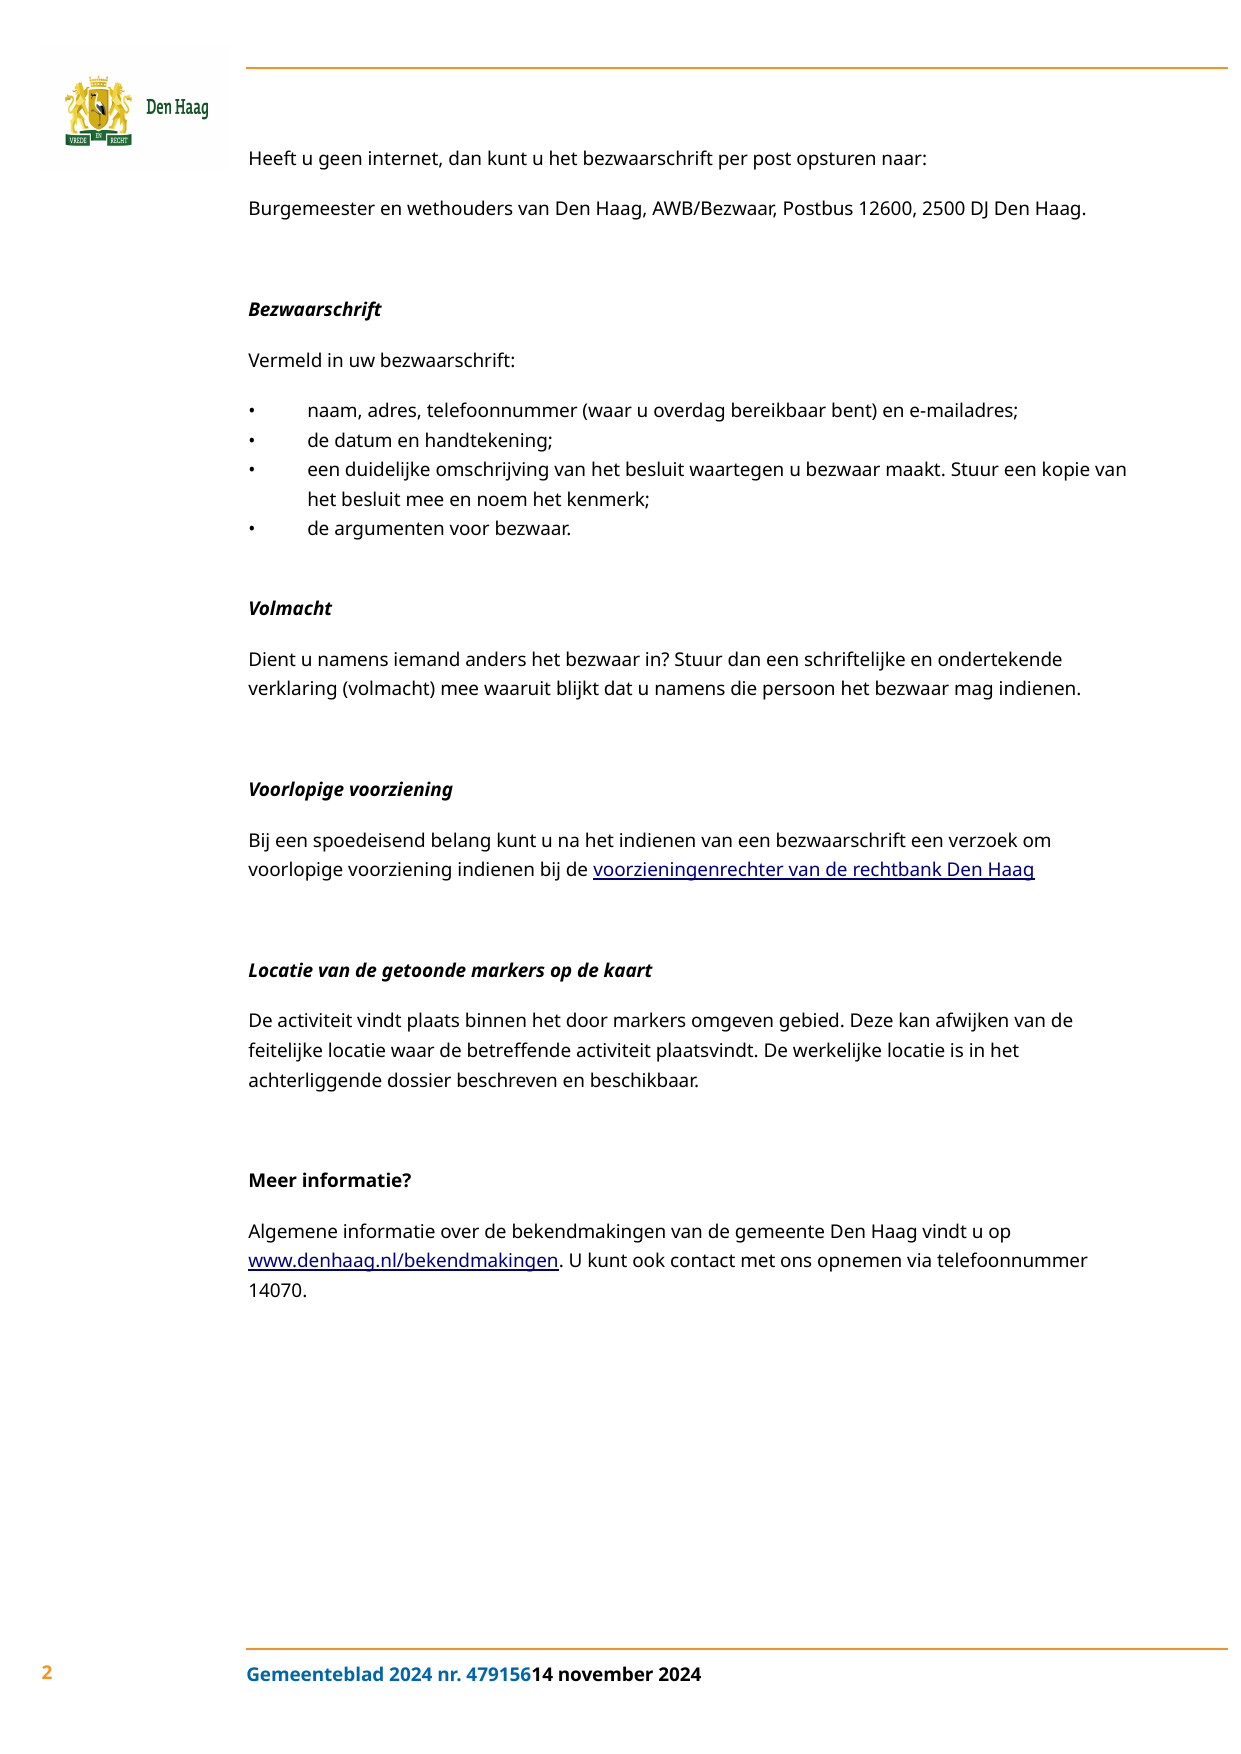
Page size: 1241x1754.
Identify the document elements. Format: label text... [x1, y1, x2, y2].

text Heeft u geen internet, dan kunt u het bezwaarschrift per post opsturen naar: [248, 145, 1152, 171]
text Dient u namens iemand anders het bezwaar in? Stuur dan een schriftelijke en ondertekende verklaring (volmacht) mee waaruit blijkt dat u namens die persoon het bezwaar mag indienen. [248, 646, 1152, 701]
text Burgemeester en wethouders van Den Haag, AWB/Bezwaar, Postbus 12600, 2500 DJ Den Haag. [248, 196, 1152, 221]
list de argumenten voor bezwaar. [248, 516, 1152, 541]
text De activiteit vindt plaats binnen het door markers omgeven gebied. Deze kan afwijken van de feitelijke locatie waar de betreffende activiteit plaatsvindt. De werkelijke locatie is in het achterliggende dossier beschreven en beschikbaar. [248, 1008, 1152, 1093]
text Meer informatie? [248, 1168, 1152, 1193]
picture [41, 47, 231, 172]
list de datum en handtekening; [248, 427, 1152, 453]
text Voorlopige voorziening [248, 776, 1152, 802]
text Locatie van de getoonde markers op de kaart [248, 957, 1152, 983]
text Volmacht [248, 596, 1152, 621]
text Bij een spoedeisend belang kunt u na het indienen van een bezwaarschrift een verzoek om voorlopige voorziening indienen bij de voorzieningenrechter van de rechtbank Den Haag [248, 827, 1152, 882]
list naam, adres, telefoonnummer (waar u overdag bereikbaar bent) en e-mailadres; [248, 397, 1152, 423]
text Vermeld in uw bezwaarschrift: [248, 347, 1152, 373]
text Bezwaarschrift [248, 296, 1152, 322]
list een duidelijke omschrijving van het besluit waartegen u bezwaar maakt. Stuur een kopie van het besluit mee en noem het kenmerk; [248, 456, 1152, 512]
text Algemene informatie over de bekendmakingen van de gemeente Den Haag vindt u op www.denhaag.nl/bekendmakingen. U kunt ook contact met ons opnemen via telefoonnummer 14070. [248, 1218, 1152, 1303]
